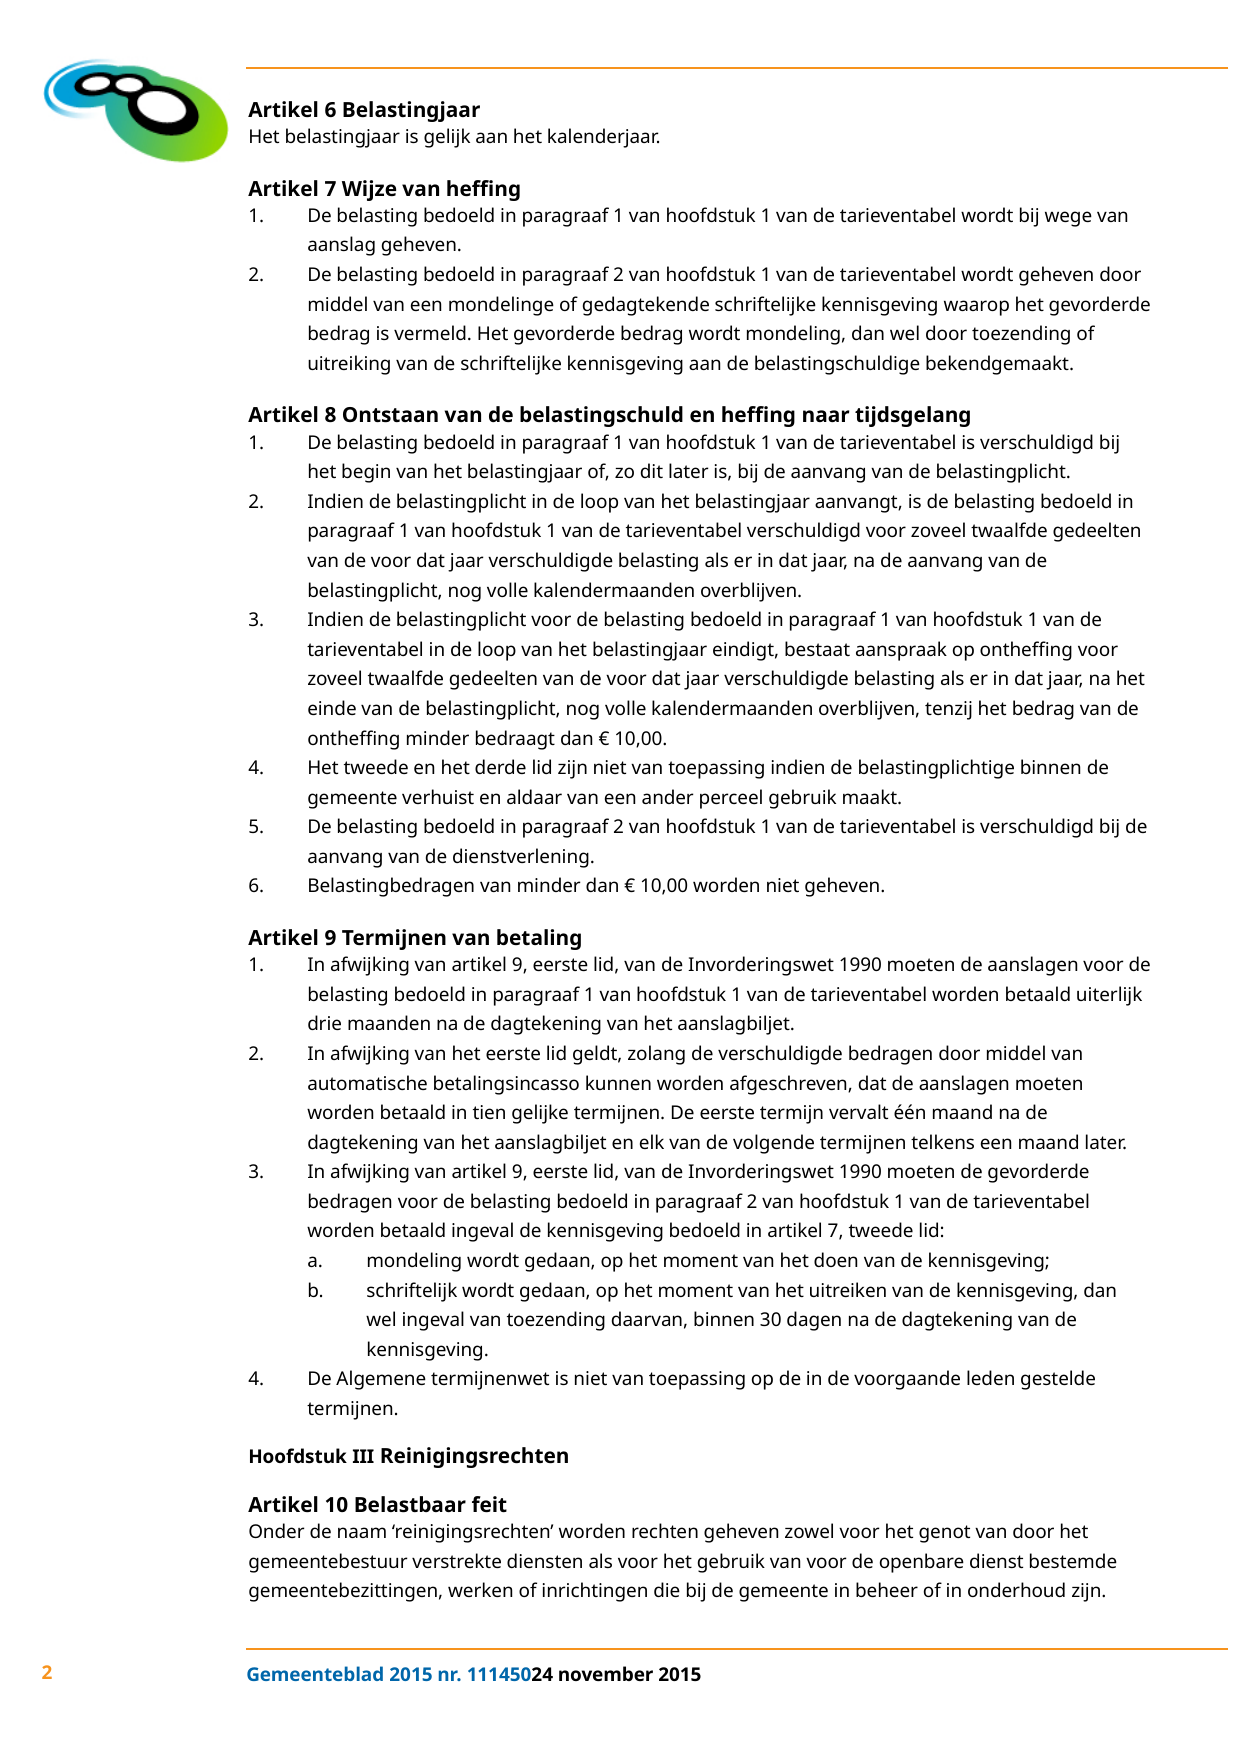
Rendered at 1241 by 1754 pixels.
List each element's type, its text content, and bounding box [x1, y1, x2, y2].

list De Algemene termijnenwet is niet van toepassing op de in de voorgaande leden gestelde termijnen. [248, 1366, 1152, 1421]
list schriftelijk wordt gedaan, op het moment van het uitreiken van de kennisgeving, dan wel ingeval van toezending daarvan, binnen 30 dagen na de dagtekening van de kennisgeving. [307, 1277, 1152, 1362]
text Artikel 8 Ontstaan van de belastingschuld en heffing naar tijdsgelang [248, 400, 1152, 429]
text Artikel 10 Belastbaar feit [248, 1490, 1152, 1518]
text Onder de naam ‘reinigingsrechten’ worden rechten geheven zowel voor het genot van door het gemeentebestuur verstrekte diensten als voor het gebruik van voor de openbare dienst bestemde gemeentebezittingen, werken of inrichtingen die bij de gemeente in beheer of in onderhoud zijn. [248, 1518, 1152, 1603]
list De belasting bedoeld in paragraaf 2 van hoofdstuk 1 van de tarieventabel wordt geheven door middel van een mondelinge of gedagtekende schriftelijke kennisgeving waarop het gevorderde bedrag is vermeld. Het gevorderde bedrag wordt mondeling, dan wel door toezending of uitreiking van de schriftelijke kennisgeving aan de belastingschuldige bekendgemaakt. [248, 261, 1152, 376]
text Artikel 7 Wijze van heffing [248, 174, 1152, 202]
list In afwijking van artikel 9, eerste lid, van de Invorderingswet 1990 moeten de aanslagen voor de belasting bedoeld in paragraaf 1 van hoofdstuk 1 van de tarieventabel worden betaald uiterlijk drie maanden na de dagtekening van het aanslagbiljet. [248, 951, 1152, 1036]
text Het belastingjaar is gelijk aan het kalenderjaar. [248, 123, 1152, 149]
list In afwijking van het eerste lid geldt, zolang de verschuldigde bedragen door middel van automatische betalingsincasso kunnen worden afgeschreven, dat de aanslagen moeten worden betaald in tien gelijke termijnen. De eerste termijn vervalt één maand na de dagtekening van het aanslagbiljet en elk van de volgende termijnen telkens een maand later. [248, 1040, 1152, 1155]
text Hoofdstuk III Reinigingsrechten [248, 1441, 1152, 1469]
list mondeling wordt gedaan, op het moment van het doen van de kennisgeving; [307, 1247, 1152, 1273]
list De belasting bedoeld in paragraaf 1 van hoofdstuk 1 van de tarieventabel wordt bij wege van aanslag geheven. [248, 202, 1152, 257]
list De belasting bedoeld in paragraaf 2 van hoofdstuk 1 van de tarieventabel is verschuldigd bij de aanvang van de dienstverlening. [248, 813, 1152, 869]
list In afwijking van artikel 9, eerste lid, van de Invorderingswet 1990 moeten de gevorderde bedragen voor de belasting bedoeld in paragraaf 2 van hoofdstuk 1 van de tarieventabel worden betaald ingeval de kennisgeving bedoeld in artikel 7, tweede lid: [248, 1158, 1152, 1243]
list Het tweede en het derde lid zijn niet van toepassing indien de belastingplichtige binnen de gemeente verhuist en aldaar van een ander perceel gebruik maakt. [248, 754, 1152, 809]
text Artikel 9 Termijnen van betaling [248, 923, 1152, 951]
list De belasting bedoeld in paragraaf 1 van hoofdstuk 1 van de tarieventabel is verschuldigd bij het begin van het belastingjaar of, zo dit later is, bij de aanvang van de belastingplicht. [248, 429, 1152, 484]
picture [41, 47, 231, 172]
list Indien de belastingplicht voor de belasting bedoeld in paragraaf 1 van hoofdstuk 1 van de tarieventabel in de loop van het belastingjaar eindigt, bestaat aanspraak op ontheffing voor zoveel twaalfde gedeelten van de voor dat jaar verschuldigde belasting als er in dat jaar, na het einde van de belastingplicht, nog volle kalendermaanden overblijven, tenzij het bedrag van de ontheffing minder bedraagt dan € 10,00. [248, 606, 1152, 750]
list Indien de belastingplicht in de loop van het belastingjaar aanvangt, is de belasting bedoeld in paragraaf 1 van hoofdstuk 1 van de tarieventabel verschuldigd voor zoveel twaalfde gedeelten van de voor dat jaar verschuldigde belasting als er in dat jaar, na de aanvang van de belastingplicht, nog volle kalendermaanden overblijven. [248, 488, 1152, 602]
list Belastingbedragen van minder dan € 10,00 worden niet geheven. [248, 873, 1152, 898]
text Artikel 6 Belastingjaar [248, 95, 1152, 123]
